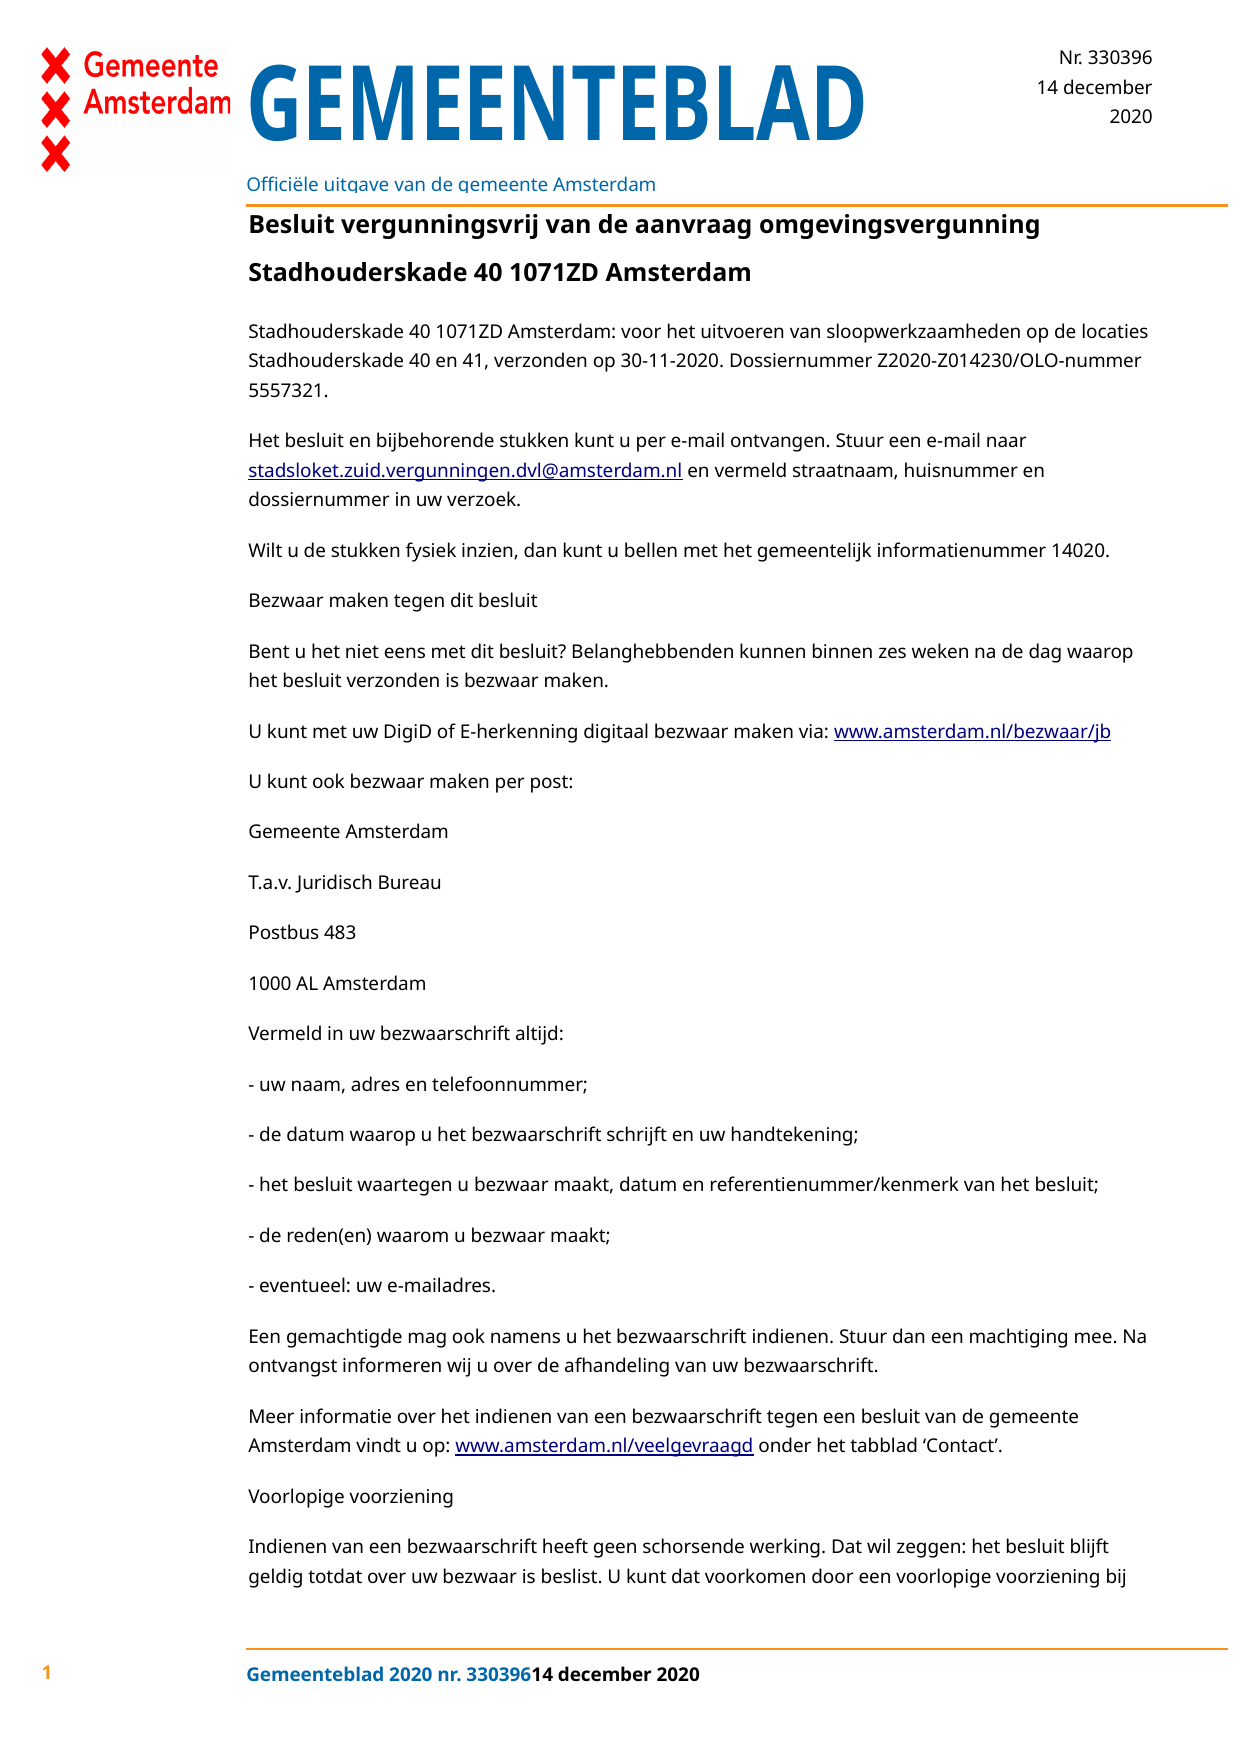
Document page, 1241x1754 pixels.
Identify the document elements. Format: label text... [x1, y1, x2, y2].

text Bezwaar maken tegen dit besluit [248, 587, 1152, 613]
text Voorlopige voorziening [248, 1483, 1152, 1509]
text - uw naam, adres en telefoonnummer; [248, 1071, 1152, 1097]
text T.a.v. Juridisch Bureau [248, 869, 1152, 895]
text U kunt met uw DigiD of E-herkenning digitaal bezwaar maken via: www.amsterdam.nl/bezwaar/jb [248, 718, 1152, 744]
picture [41, 47, 231, 172]
text Meer informatie over het indienen van een bezwaarschrift tegen een besluit van de gemeente Amsterdam vindt u op: www.amsterdam.nl/veelgevraagd onder het tabblad ‘Contact’. [248, 1403, 1152, 1458]
text Vermeld in uw bezwaarschrift altijd: [248, 1020, 1152, 1046]
text - de reden(en) waarom u bezwaar maakt; [248, 1222, 1152, 1248]
text Wilt u de stukken fysiek inzien, dan kunt u bellen met het gemeentelijk informatienummer 14020. [248, 537, 1152, 563]
text Stadhouderskade 40 1071ZD Amsterdam: voor het uitvoeren van sloopwerkzaamheden op de locaties Stadhouderskade 40 en 41, verzonden op 30-11-2020. Dossiernummer Z2020-Z014230/OLO-nummer 5557321. [248, 318, 1152, 403]
text Bent u het niet eens met dit besluit? Belanghebbenden kunnen binnen zes weken na de dag waarop het besluit verzonden is bezwaar maken. [248, 638, 1152, 693]
text - eventueel: uw e-mailadres. [248, 1272, 1152, 1298]
text Indienen van een bezwaarschrift heeft geen schorsende werking. Dat wil zeggen: het besluit blijft geldig totdat over uw bezwaar is beslist. U kunt dat voorkomen door een voorlopige voorziening bij [248, 1533, 1152, 1589]
text Besluit vergunningsvrij van de aanvraag omgevingsvergunning Stadhouderskade 40 1071ZD Amsterdam [248, 207, 1152, 288]
text - het besluit waartegen u bezwaar maakt, datum en referentienummer/kenmerk van het besluit; [248, 1172, 1152, 1197]
text Gemeente Amsterdam [248, 819, 1152, 844]
text Postbus 483 [248, 919, 1152, 945]
text - de datum waarop u het bezwaarschrift schrijft en uw handtekening; [248, 1121, 1152, 1147]
text U kunt ook bezwaar maken per post: [248, 768, 1152, 794]
text Het besluit en bijbehorende stukken kunt u per e-mail ontvangen. Stuur een e-mail naar stadsloket.zuid.vergunningen.dvl@amsterdam.nl en vermeld straatnaam, huisnummer en dossiernummer in uw verzoek. [248, 427, 1152, 512]
text Een gemachtigde mag ook namens u het bezwaarschrift indienen. Stuur dan een machtiging mee. Na ontvangst informeren wij u over de afhandeling van uw bezwaarschrift. [248, 1323, 1152, 1378]
text 1000 AL Amsterdam [248, 970, 1152, 996]
